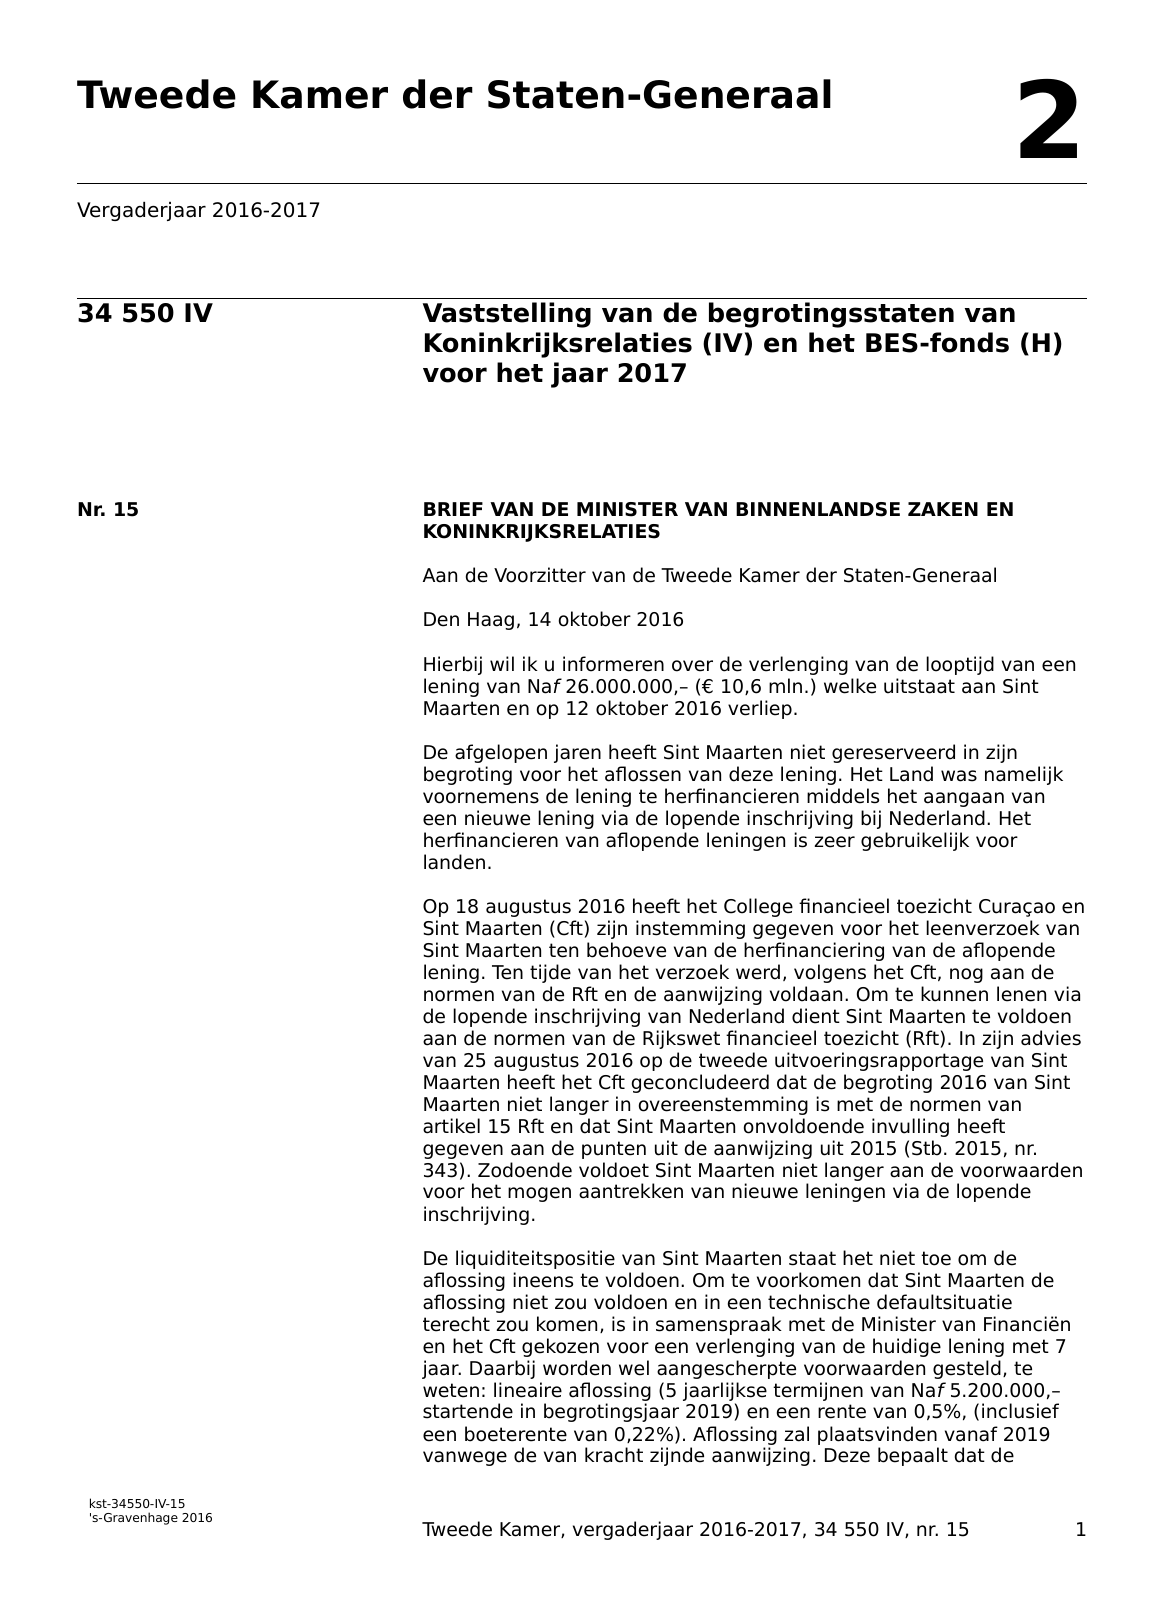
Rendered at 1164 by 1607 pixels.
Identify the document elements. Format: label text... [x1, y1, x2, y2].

text Hierbij wil ik u informeren over de verlenging van de looptijd van een lening van Naf 26.000.000,– (€ 10,6 mln.) welke uitstaat aan Sint Maarten en op 12 oktober 2016 verliep. [422, 653, 1087, 719]
table_header 2 [886, 59, 1087, 183]
text De afgelopen jaren heeft Sint Maarten niet gereserveerd in zijn begroting voor het aflossen van deze lening. Het Land was namelijk voornemens de lening te herfinancieren middels het aangaan van een nieuwe lening via de lopende inschrijving bij Nederland. Het herfinancieren van aflopende leningen is zeer gebruikelijk voor landen. [422, 742, 1087, 873]
text De liquiditeitspositie van Sint Maarten staat het niet toe om de aflossing ineens te voldoen. Om te voorkomen dat Sint Maarten de aflossing niet zou voldoen en in een technische defaultsituatie terecht zou komen, is in samenspraak met de Minister van Financiën en het Cft gekozen voor een verlenging van de huidige lening met 7 jaar. Daarbij worden wel aangescherpte voorwaarden gesteld, te weten: lineaire aflossing (5 jaarlijkse termijnen van Naf 5.200.000,– startende in begrotingsjaar 2019) en een rente van 0,5%, (inclusief een boeterente van 0,22%). Aflossing zal plaatsvinden vanaf 2019 vanwege de van kracht zijnde aanwijzing. Deze bepaalt dat de [422, 1248, 1087, 1467]
text Den Haag, 14 oktober 2016 [422, 609, 1087, 631]
text kst-34550-IV-15 [88, 1497, 323, 1511]
text 's-Gravenhage 2016 [88, 1511, 323, 1525]
table_header Tweede Kamer der Staten-Generaal [77, 59, 886, 183]
table_cell Vergaderjaar 2016-2017 [77, 184, 1087, 298]
subtitle Nr. 15 BRIEF VAN DE MINISTER VAN BINNENLANDSE ZAKEN EN KONINKRIJKSRELATIES [77, 499, 1087, 543]
text Aan de Voorzitter van de Tweede Kamer der Staten-Generaal [422, 565, 1087, 587]
subtitle 34 550 IV Vaststelling van de begrotingsstaten van Koninkrijksrelaties (IV) en het BES-fonds (H) voor het jaar 2017 [77, 299, 1087, 388]
text Op 18 augustus 2016 heeft het College financieel toezicht Curaçao en Sint Maarten (Cft) zijn instemming gegeven voor het leenverzoek van Sint Maarten ten behoeve van de herfinanciering van de aflopende lening. Ten tijde van het verzoek werd, volgens het Cft, nog aan de normen van de Rft en de aanwijzing voldaan. Om te kunnen lenen via de lopende inschrijving van Nederland dient Sint Maarten te voldoen aan de normen van de Rijkswet financieel toezicht (Rft). In zijn advies van 25 augustus 2016 op de tweede uitvoeringsrapportage van Sint Maarten heeft het Cft geconcludeerd dat de begroting 2016 van Sint Maarten niet langer in overeenstemming is met de normen van artikel 15 Rft en dat Sint Maarten onvoldoende invulling heeft gegeven aan de punten uit de aanwijzing uit 2015 (Stb. 2015, nr. 343). Zodoende voldoet Sint Maarten niet langer aan de voorwaarden voor het mogen aantrekken van nieuwe leningen via de lopende inschrijving. [422, 896, 1087, 1225]
